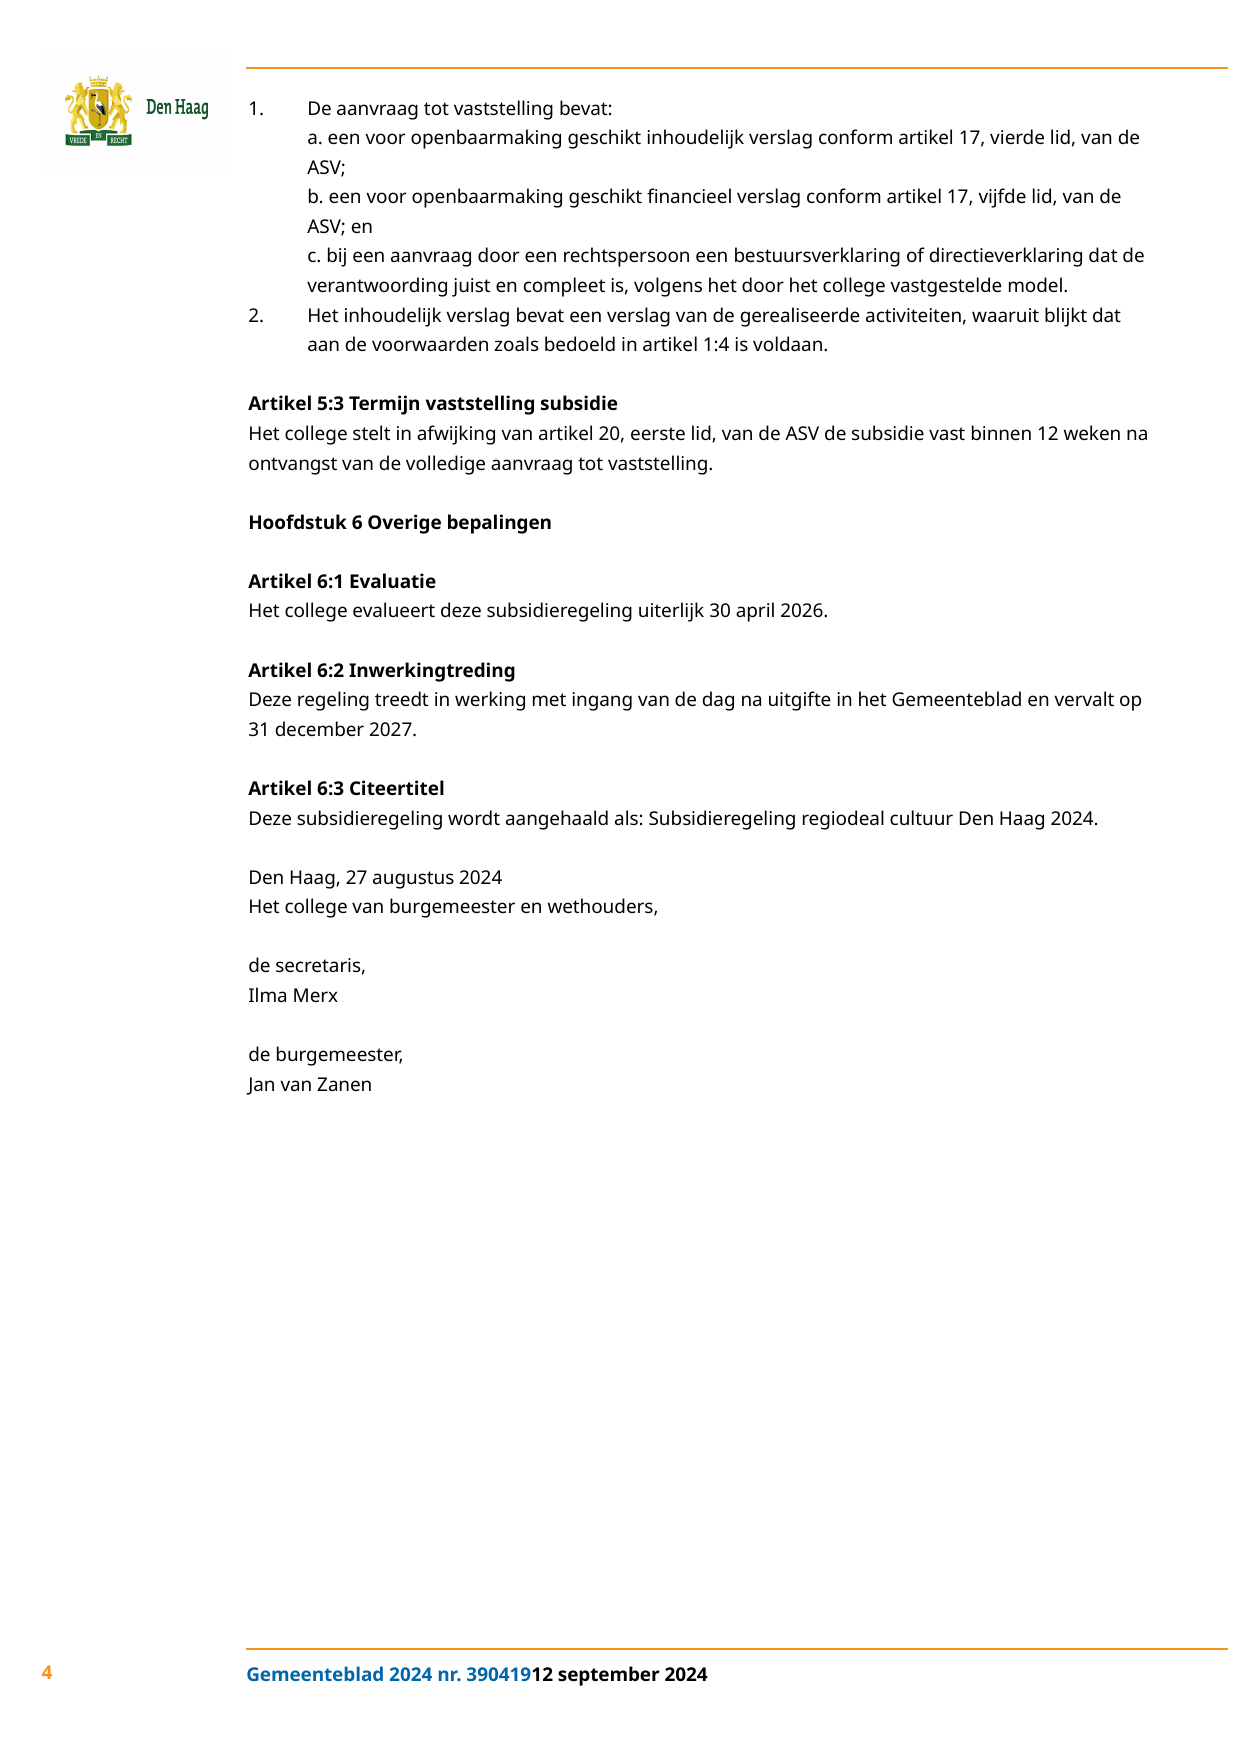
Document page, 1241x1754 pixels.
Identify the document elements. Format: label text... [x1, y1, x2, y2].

text Jan van Zanen [248, 1071, 1152, 1097]
text Artikel 6:2 Inwerkingtreding [248, 657, 1152, 683]
text de burgemeester, [248, 1041, 1152, 1067]
text Artikel 5:3 Termijn vaststelling subsidie [248, 391, 1152, 416]
text Het college evalueert deze subsidieregeling uiterlijk 30 april 2026. [248, 598, 1152, 623]
list c. bij een aanvraag door een rechtspersoon een bestuursverklaring of directieverklaring dat de verantwoording juist en compleet is, volgens het door het college vastgestelde model. [248, 243, 1152, 298]
text Deze regeling treedt in werking met ingang van de dag na uitgifte in het Gemeenteblad en vervalt op 31 december 2027. [248, 686, 1152, 742]
picture [41, 47, 231, 172]
list Het inhoudelijk verslag bevat een verslag van de gerealiseerde activiteiten, waaruit blijkt dat aan de voorwaarden zoals bedoeld in artikel 1:4 is voldaan. [248, 302, 1152, 357]
text Hoofdstuk 6 Overige bepalingen [248, 509, 1152, 535]
text Het college stelt in afwijking van artikel 20, eerste lid, van de ASV de subsidie vast binnen 12 weken na ontvangst van de volledige aanvraag tot vaststelling. [248, 420, 1152, 476]
text de secretaris, [248, 953, 1152, 978]
text Artikel 6:3 Citeertitel [248, 775, 1152, 801]
text Den Haag, 27 augustus 2024 [248, 864, 1152, 890]
text Artikel 6:1 Evaluatie [248, 568, 1152, 594]
list b. een voor openbaarmaking geschikt financieel verslag conform artikel 17, vijfde lid, van de ASV; en [248, 183, 1152, 239]
list De aanvraag tot vaststelling bevat: [248, 95, 1152, 121]
list a. een voor openbaarmaking geschikt inhoudelijk verslag conform artikel 17, vierde lid, van de ASV; [248, 124, 1152, 180]
text Deze subsidieregeling wordt aangehaald als: Subsidieregeling regiodeal cultuur Den Haag 2024. [248, 805, 1152, 831]
text Het college van burgemeester en wethouders, [248, 893, 1152, 919]
text Ilma Merx [248, 982, 1152, 1008]
